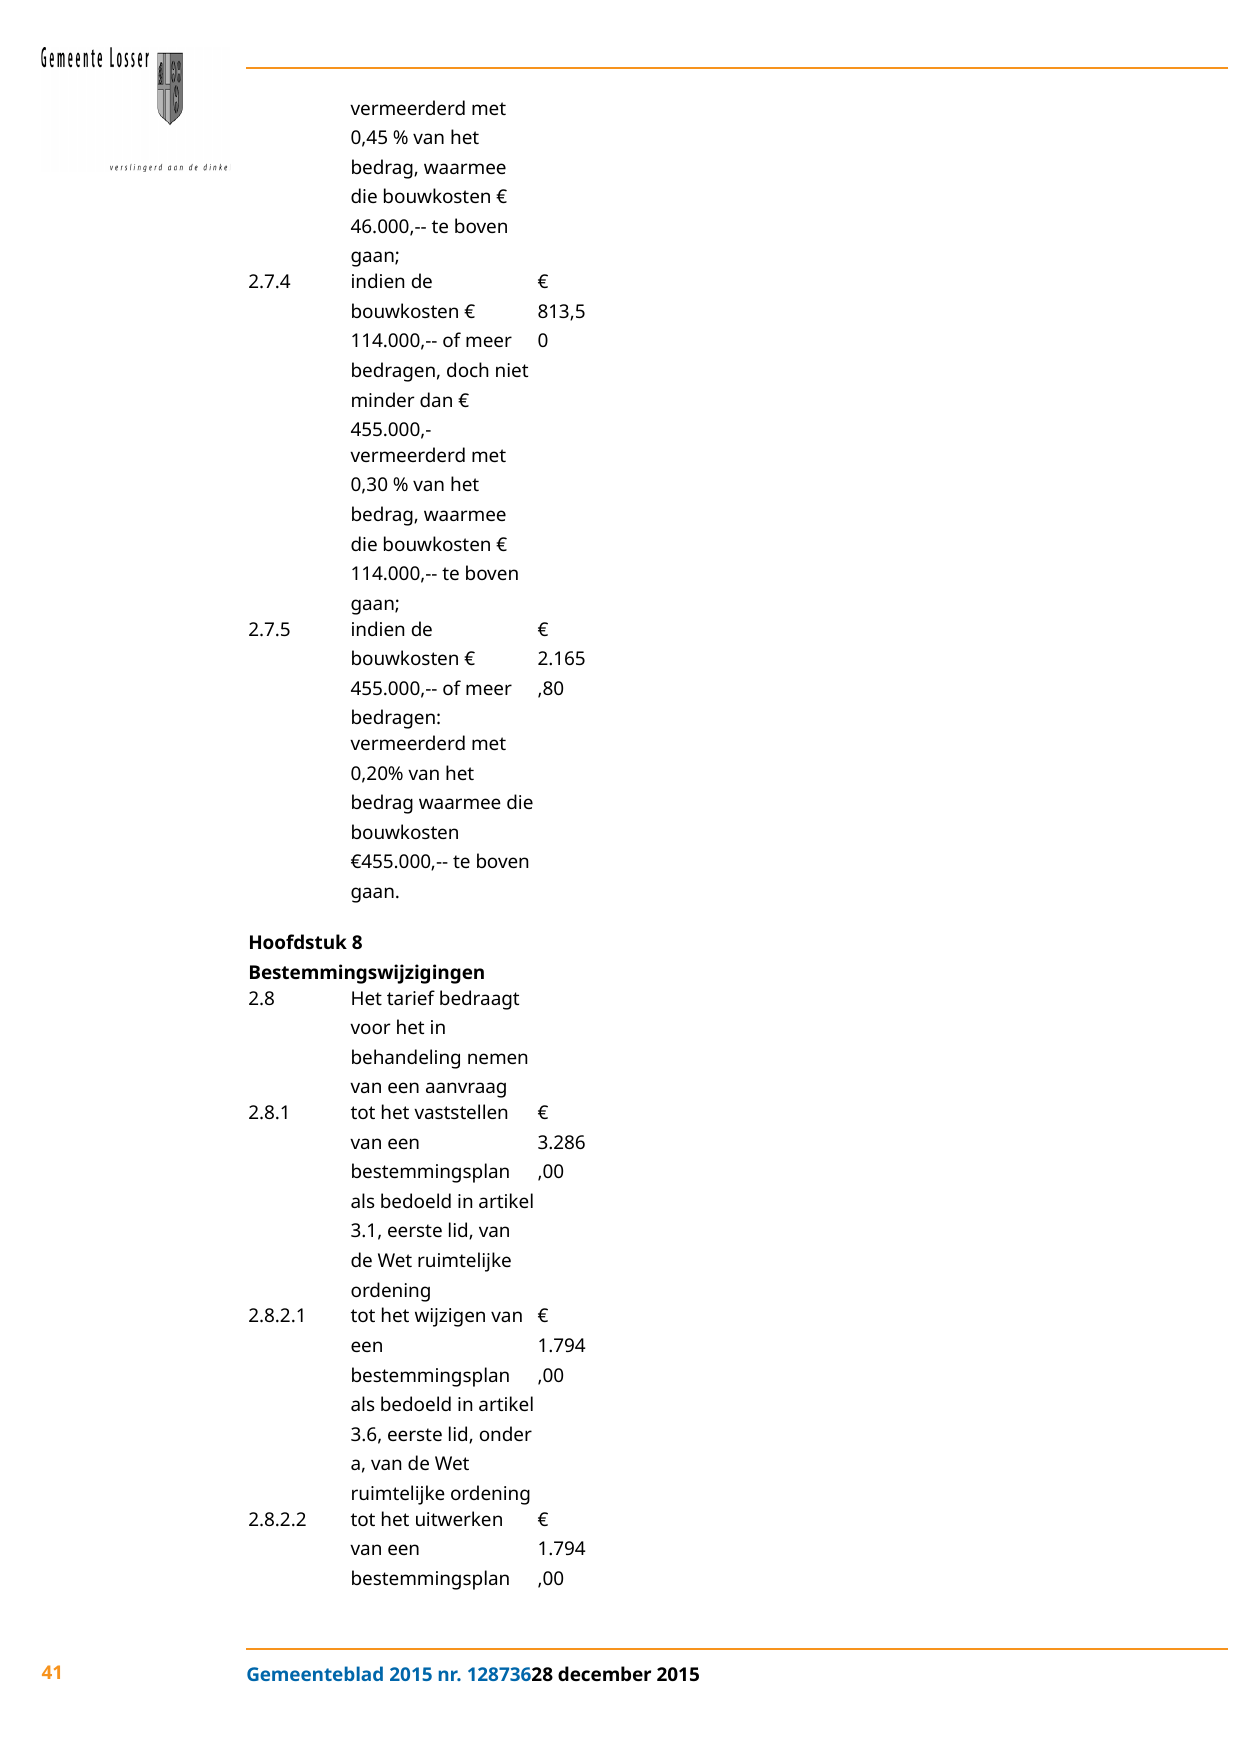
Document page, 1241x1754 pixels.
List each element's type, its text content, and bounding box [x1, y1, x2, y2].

table_cell € 2.165,80 [537, 616, 588, 730]
table_cell [998, 985, 1049, 1099]
table_cell [691, 904, 793, 929]
table_cell [1049, 930, 1100, 985]
table_cell [947, 1506, 998, 1591]
table_cell [793, 904, 844, 929]
table_cell [1049, 985, 1100, 1099]
table_cell [947, 442, 998, 616]
table_cell [640, 730, 691, 904]
table_cell [248, 730, 350, 904]
table_cell [1049, 1506, 1100, 1591]
table_cell € 1.794,00 [537, 1303, 588, 1506]
table_cell [1100, 95, 1152, 268]
table_cell € 813,50 [537, 269, 588, 442]
table_cell [640, 985, 691, 1099]
table_cell [640, 269, 691, 442]
table_cell [691, 269, 793, 442]
table_cell [1100, 985, 1152, 1099]
table_cell indien de bouwkosten € 114.000,-- of meer bedragen, doch niet minder dan € 455.000,- [350, 269, 537, 442]
table_cell tot het uitwerken van een bestemmingsplan [350, 1506, 537, 1591]
table_cell € 1.794,00 [537, 1506, 588, 1591]
table_cell [589, 985, 640, 1099]
table_cell [947, 1099, 998, 1303]
table_cell [1049, 1099, 1100, 1303]
table_cell indien de bouwkosten € 455.000,-- of meer bedragen: [350, 616, 537, 730]
table_cell Hoofdstuk 8 Bestemmingswijzigingen [248, 930, 537, 985]
table_cell [896, 930, 947, 985]
table_cell [844, 930, 896, 985]
table_cell [537, 95, 588, 268]
table_cell [998, 1099, 1049, 1303]
table_cell [640, 1099, 691, 1303]
table_cell [793, 616, 844, 730]
table_cell [537, 442, 588, 616]
table_cell [1100, 730, 1152, 904]
table_cell [793, 269, 844, 442]
table_cell [350, 904, 537, 929]
table_cell tot het vaststellen van een bestemmingsplan als bedoeld in artikel 3.1, eerste lid, van de Wet ruimtelijke ordening [350, 1099, 537, 1303]
table_cell vermeerderd met 0,45 % van het bedrag, waarmee die bouwkosten € 46.000,-- te boven gaan; [350, 95, 537, 268]
table_cell 2.8.1 [248, 1099, 350, 1303]
table_cell 2.7.4 [248, 269, 350, 442]
table_cell [691, 730, 793, 904]
table_cell [589, 730, 640, 904]
table_cell [640, 904, 691, 929]
table_cell [1049, 904, 1100, 929]
table_cell [896, 269, 947, 442]
table_cell [640, 95, 691, 268]
table_cell [896, 985, 947, 1099]
table_cell [947, 616, 998, 730]
table_cell [844, 1303, 896, 1506]
table_cell tot het wijzigen van een bestemmingsplan als bedoeld in artikel 3.6, eerste lid, onder a, van de Wet ruimtelijke ordening [350, 1303, 537, 1506]
table_cell 2.8 [248, 985, 350, 1099]
table_cell [1100, 904, 1152, 929]
table_cell [248, 904, 350, 929]
table_cell [691, 1303, 793, 1506]
table_cell [844, 730, 896, 904]
table_cell [793, 442, 844, 616]
table_cell [998, 1303, 1049, 1506]
table_cell [1100, 930, 1152, 985]
table_cell [998, 95, 1049, 268]
table_cell [844, 1506, 896, 1591]
table_cell [589, 1099, 640, 1303]
table_cell [793, 1099, 844, 1303]
table_cell [1100, 442, 1152, 616]
table_cell [998, 930, 1049, 985]
table_cell [691, 930, 793, 985]
table_cell [691, 1506, 793, 1591]
table_cell [1049, 730, 1100, 904]
table_cell [589, 904, 640, 929]
table_cell [998, 1506, 1049, 1591]
table_cell [248, 442, 350, 616]
table_cell [1049, 442, 1100, 616]
table_cell [896, 616, 947, 730]
table_cell [537, 730, 588, 904]
table_cell [248, 95, 350, 268]
table_cell [793, 1303, 844, 1506]
table_cell [998, 904, 1049, 929]
table_cell [1100, 1506, 1152, 1591]
table_cell [793, 730, 844, 904]
table_cell [1049, 269, 1100, 442]
table_cell [896, 442, 947, 616]
table_cell [844, 95, 896, 268]
table_cell [1049, 616, 1100, 730]
table_cell [640, 442, 691, 616]
table_cell [896, 1506, 947, 1591]
table_cell [793, 930, 844, 985]
table_cell [589, 95, 640, 268]
table_cell [844, 985, 896, 1099]
table_cell [691, 616, 793, 730]
table_cell [1100, 616, 1152, 730]
table_cell [947, 730, 998, 904]
table_cell [640, 1506, 691, 1591]
table_cell [1049, 1303, 1100, 1506]
table_cell [589, 1303, 640, 1506]
table_cell [896, 1099, 947, 1303]
table_cell [998, 730, 1049, 904]
table_cell [691, 985, 793, 1099]
table_cell [1100, 1303, 1152, 1506]
table_cell [1049, 95, 1100, 268]
table_cell [793, 985, 844, 1099]
table_cell [589, 1506, 640, 1591]
table_cell 2.8.2.1 [248, 1303, 350, 1506]
table_cell [998, 269, 1049, 442]
table_cell [947, 985, 998, 1099]
table_cell [1100, 269, 1152, 442]
table_cell [844, 1099, 896, 1303]
table_cell [844, 442, 896, 616]
table_cell [998, 616, 1049, 730]
table_cell [537, 985, 588, 1099]
table_cell [640, 1303, 691, 1506]
table_cell [947, 930, 998, 985]
table_cell [589, 269, 640, 442]
table_cell [537, 930, 588, 985]
table_cell [589, 616, 640, 730]
table_cell [896, 730, 947, 904]
table_cell [947, 269, 998, 442]
table_cell [589, 442, 640, 616]
table_cell vermeerderd met 0,30 % van het bedrag, waarmee die bouwkosten € 114.000,-- te boven gaan; [350, 442, 537, 616]
table_cell [896, 95, 947, 268]
table_cell 2.7.5 [248, 616, 350, 730]
table_cell [947, 1303, 998, 1506]
picture [41, 47, 231, 172]
table_cell [691, 442, 793, 616]
table_cell 2.8.2.2 [248, 1506, 350, 1591]
table_cell [844, 904, 896, 929]
table_cell [844, 269, 896, 442]
table_cell [947, 904, 998, 929]
table_cell [537, 904, 588, 929]
table_cell [947, 95, 998, 268]
table_cell [640, 616, 691, 730]
table_cell [640, 930, 691, 985]
table_cell [844, 616, 896, 730]
table_cell Het tarief bedraagt voor het in behandeling nemen van een aanvraag [350, 985, 537, 1099]
table_cell [691, 1099, 793, 1303]
table_cell € 3.286,00 [537, 1099, 588, 1303]
table_cell vermeerderd met 0,20% van het bedrag waarmee die bouwkosten €455.000,-- te boven gaan. [350, 730, 537, 904]
table_cell [896, 904, 947, 929]
table_cell [998, 442, 1049, 616]
table_cell [896, 1303, 947, 1506]
table_cell [589, 930, 640, 985]
table_cell [1100, 1099, 1152, 1303]
table_cell [793, 95, 844, 268]
table_cell [793, 1506, 844, 1591]
table_cell [691, 95, 793, 268]
